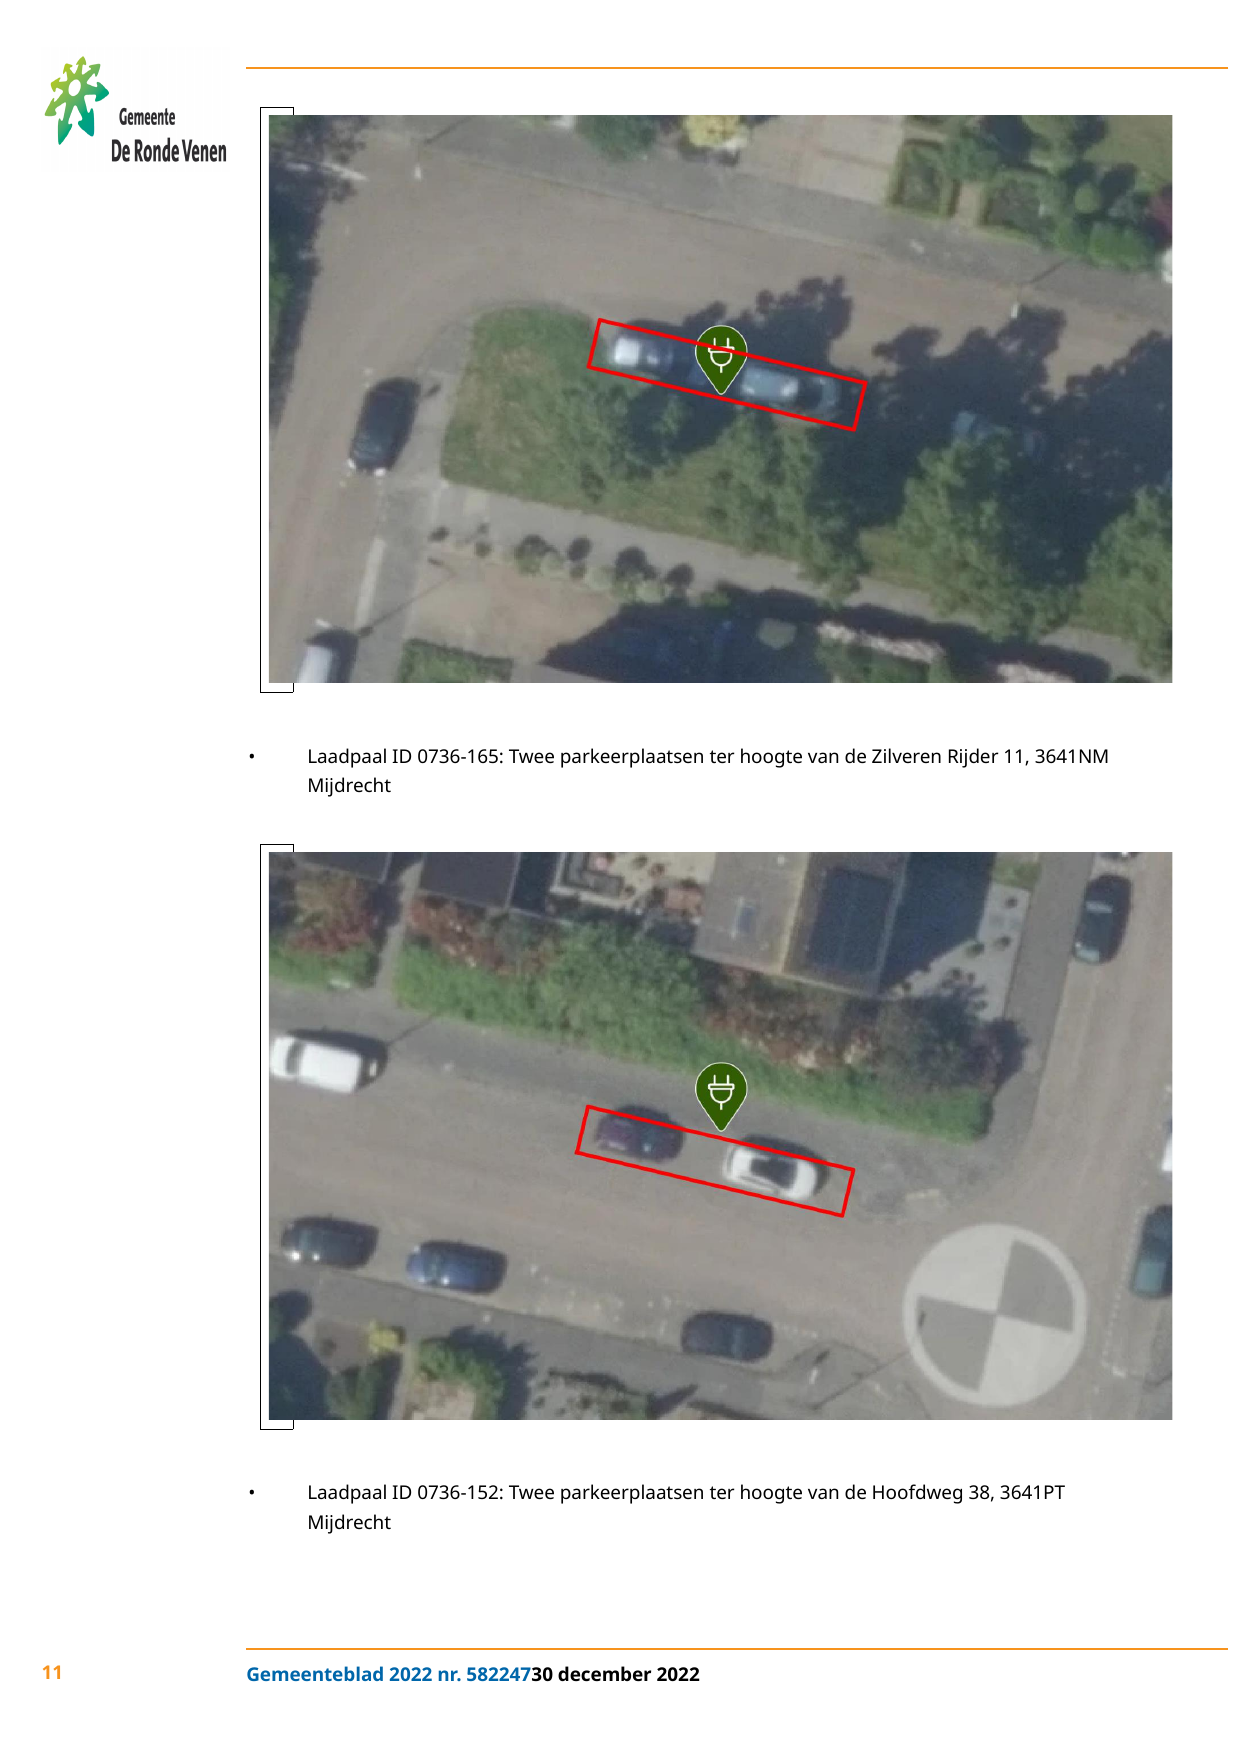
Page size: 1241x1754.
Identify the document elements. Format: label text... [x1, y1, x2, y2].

picture [41, 47, 231, 172]
list Laadpaal ID 0736-152: Twee parkeerplaatsen ter hoogte van de Hoofdweg 38, 3641PT Mijdrecht [248, 1479, 1152, 1535]
picture [268, 115, 1173, 683]
picture [268, 852, 1173, 1420]
list Laadpaal ID 0736-165: Twee parkeerplaatsen ter hoogte van de Zilveren Rijder 11, 3641NM Mijdrecht [248, 743, 1152, 798]
